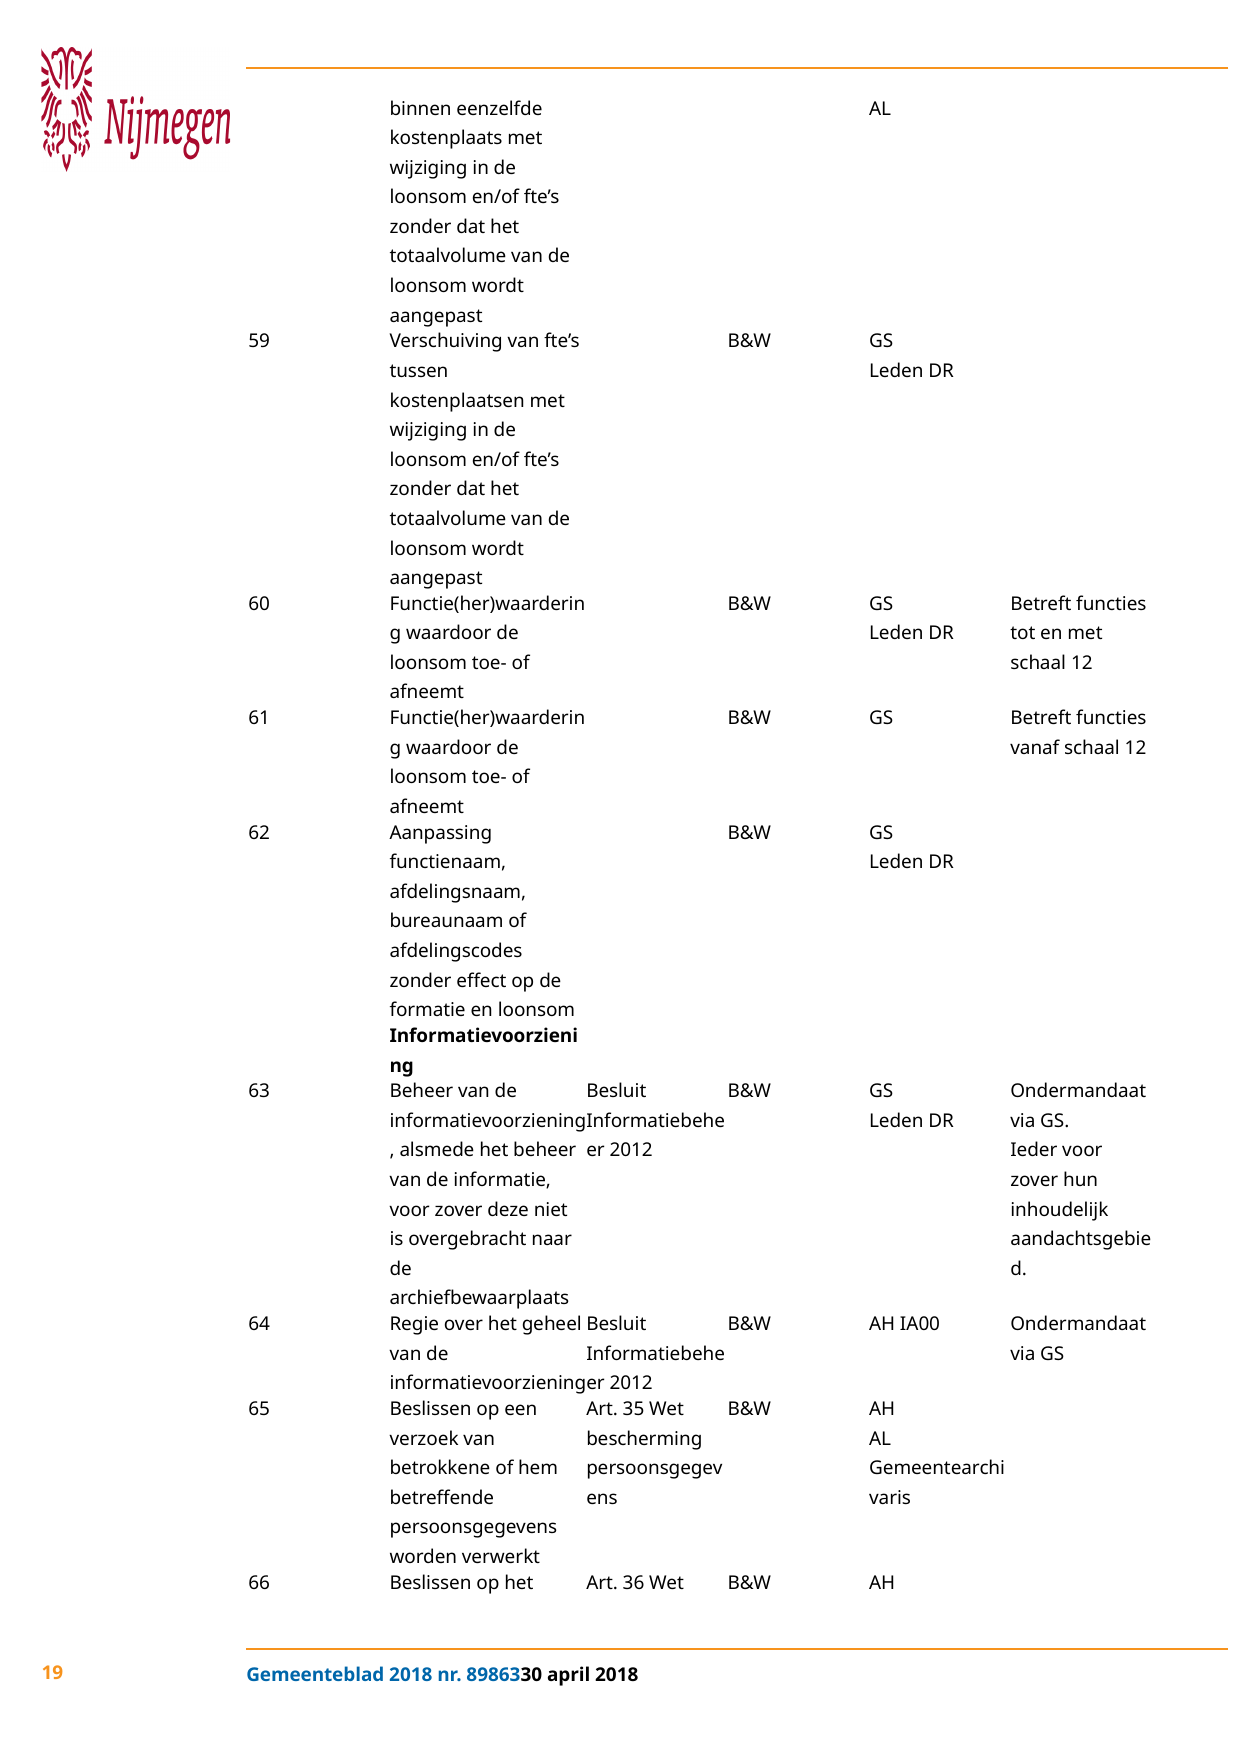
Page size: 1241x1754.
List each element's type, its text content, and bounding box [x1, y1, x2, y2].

table_cell Betreft functies vanaf schaal 12 [1010, 705, 1152, 819]
table_cell [1010, 1022, 1152, 1077]
table_cell GS [869, 705, 1010, 819]
table_cell Beheer van de informatievoorziening, alsmede het beheer van de informatie, voor zover deze niet is overgebracht naar de archiefbewaarplaats [389, 1078, 586, 1310]
table_cell [1010, 95, 1152, 328]
table_cell [1010, 1569, 1152, 1594]
table_cell Besluit Informatiebeheer 2012 [586, 1310, 727, 1395]
table_cell AH IA00 [869, 1310, 1010, 1395]
table_cell B&W [728, 1078, 869, 1310]
table_cell 62 [248, 819, 389, 1022]
table_cell Functie(her)waardering waardoor de loonsom toe- of afneemt [389, 705, 586, 819]
table_cell Beslissen op een verzoek van betrokkene of hem betreffende persoonsgegevens worden verwerkt [389, 1395, 586, 1569]
table_cell B&W [728, 1310, 869, 1395]
table_cell [248, 95, 389, 328]
table_cell [1010, 1395, 1152, 1569]
table_cell 65 [248, 1395, 389, 1569]
table_cell AH AL Gemeentearchivaris [869, 1395, 1010, 1569]
table_cell [586, 819, 727, 1022]
table_cell Art. 36 Wet [586, 1569, 727, 1594]
table_cell AH [869, 1569, 1010, 1594]
table_cell Functie(her)waardering waardoor de loonsom toe- of afneemt [389, 590, 586, 704]
table_cell [586, 95, 727, 328]
table_cell Ondermandaat via GS. Ieder voor zover hun inhoudelijk aandachtsgebied. [1010, 1078, 1152, 1310]
table_cell [586, 705, 727, 819]
table_cell Art. 35 Wet bescherming persoonsgegevens [586, 1395, 727, 1569]
table_cell 60 [248, 590, 389, 704]
table_cell [248, 1022, 389, 1077]
table_cell Aanpassing functienaam, afdelingsnaam, bureaunaam of afdelingscodes zonder effect op de formatie en loonsom [389, 819, 586, 1022]
table_cell [728, 95, 869, 328]
table_cell [1010, 328, 1152, 590]
table_cell GS Leden DR [869, 328, 1010, 590]
table_cell B&W [728, 1395, 869, 1569]
table_cell [728, 1022, 869, 1077]
table_cell Informatievoorziening [389, 1022, 586, 1077]
table_cell GS Leden DR [869, 819, 1010, 1022]
table_cell 59 [248, 328, 389, 590]
table_cell Beslissen op het [389, 1569, 586, 1594]
table_cell B&W [728, 705, 869, 819]
picture [41, 47, 231, 172]
table_cell [586, 1022, 727, 1077]
table_cell 66 [248, 1569, 389, 1594]
table_cell 63 [248, 1078, 389, 1310]
table_cell B&W [728, 1569, 869, 1594]
table_cell Betreft functies tot en met schaal 12 [1010, 590, 1152, 704]
table_cell B&W [728, 590, 869, 704]
table_cell Regie over het geheel van de informatievoorziening [389, 1310, 586, 1395]
table_cell [869, 1022, 1010, 1077]
table_cell [586, 328, 727, 590]
table_cell 64 [248, 1310, 389, 1395]
table_cell Besluit Informatiebeheer 2012 [586, 1078, 727, 1310]
table_cell GS Leden DR [869, 1078, 1010, 1310]
table_cell Verschuiving van fte’s tussen kostenplaatsen met wijziging in de loonsom en/of fte’s zonder dat het totaalvolume van de loonsom wordt aangepast [389, 328, 586, 590]
table_cell [586, 590, 727, 704]
table_cell GS Leden DR [869, 590, 1010, 704]
table_cell B&W [728, 328, 869, 590]
table_cell binnen eenzelfde kostenplaats met wijziging in de loonsom en/of fte’s zonder dat het totaalvolume van de loonsom wordt aangepast [389, 95, 586, 328]
table_cell B&W [728, 819, 869, 1022]
table_cell [1010, 819, 1152, 1022]
table_cell Ondermandaat via GS [1010, 1310, 1152, 1395]
table_cell 61 [248, 705, 389, 819]
table_cell AL [869, 95, 1010, 328]
